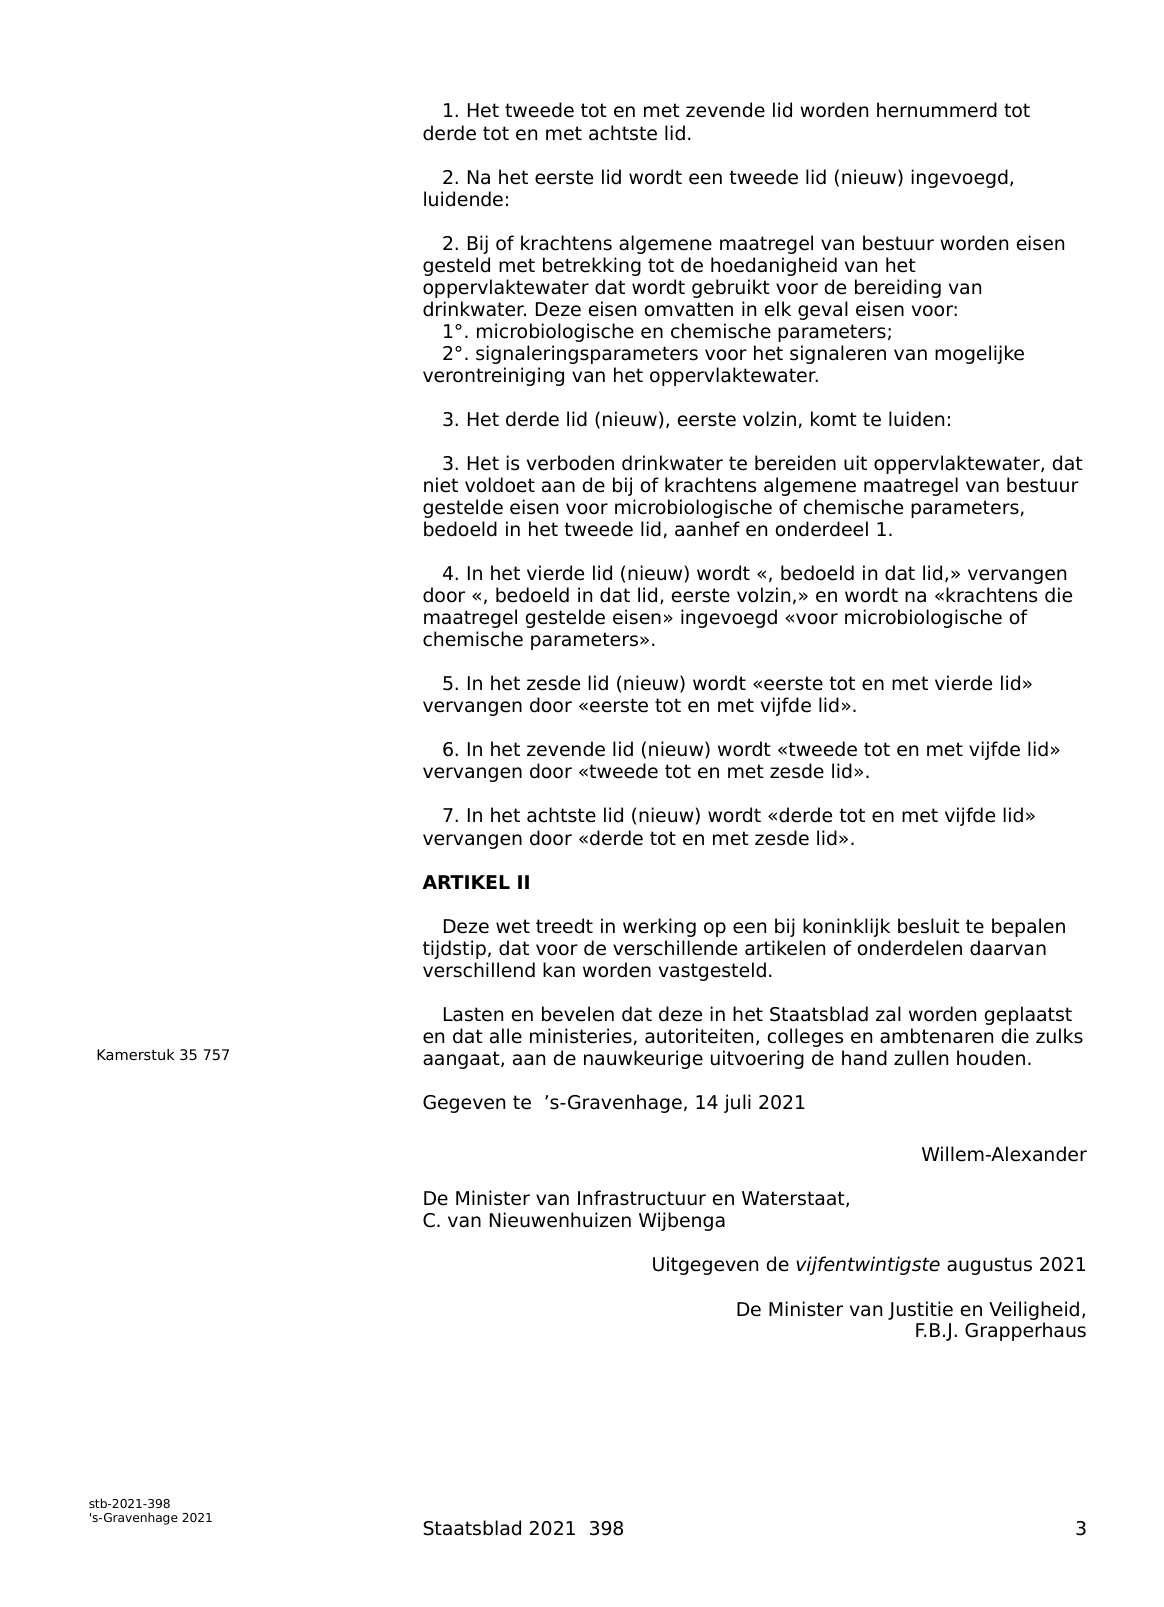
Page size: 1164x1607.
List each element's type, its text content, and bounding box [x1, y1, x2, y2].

text 3. Het is verboden drinkwater te bereiden uit oppervlaktewater, dat niet voldoet aan de bij of krachtens algemene maatregel van bestuur gestelde eisen voor microbiologische of chemische parameters, bedoeld in het tweede lid, aanhef en onderdeel 1. [422, 453, 1087, 541]
text 4. In het vierde lid (nieuw) wordt «, bedoeld in dat lid,» vervangen door «, bedoeld in dat lid, eerste volzin,» en wordt na «krachtens die maatregel gestelde eisen» ingevoegd «voor microbiologische of chemische parameters». [422, 563, 1087, 651]
text Gegeven te ’s-Gravenhage, 14 juli 2021 [422, 1092, 1087, 1114]
text 6. In het zevende lid (nieuw) wordt «tweede tot en met vijfde lid» vervangen door «tweede tot en met zesde lid». [422, 739, 1087, 783]
text De Minister van Infrastructuur en Waterstaat, C. van Nieuwenhuizen Wijbenga [422, 1188, 1087, 1232]
text 3. Het derde lid (nieuw), eerste volzin, komt te luiden: [422, 409, 1087, 431]
text 2. Na het eerste lid wordt een tweede lid (nieuw) ingevoegd, luidende: [422, 167, 1087, 211]
text 7. In het achtste lid (nieuw) wordt «derde tot en met vijfde lid» vervangen door «derde tot en met zesde lid». [422, 805, 1087, 849]
text 5. In het zesde lid (nieuw) wordt «eerste tot en met vierde lid» vervangen door «eerste tot en met vijfde lid». [422, 673, 1087, 717]
text Willem-Alexander [422, 1144, 1087, 1166]
text Deze wet treedt in werking op een bij koninklijk besluit te bepalen tijdstip, dat voor de verschillende artikelen of onderdelen daarvan verschillend kan worden vastgesteld. [422, 916, 1087, 982]
text Lasten en bevelen dat deze in het Staatsblad zal worden geplaatst en dat alle ministeries, autoriteiten, colleges en ambtenaren die zulks aangaat, aan de nauwkeurige uitvoering de hand zullen houden. [422, 1004, 1087, 1070]
text 1. Het tweede tot en met zevende lid worden hernummerd tot derde tot en met achtste lid. [422, 100, 1087, 144]
text 's-Gravenhage 2021 [88, 1511, 323, 1525]
text 2. Bij of krachtens algemene maatregel van bestuur worden eisen gesteld met betrekking tot de hoedanigheid van het oppervlaktewater dat wordt gebruikt voor de bereiding van drinkwater. Deze eisen omvatten in elk geval eisen voor: [422, 233, 1087, 321]
text stb-2021-398 [88, 1497, 323, 1511]
text Kamerstuk 35 757 [77, 1047, 396, 1064]
text 1°. microbiologische en chemische parameters; [422, 321, 1087, 343]
text 2°. signaleringsparameters voor het signaleren van mogelijke verontreiniging van het oppervlaktewater. [422, 343, 1087, 387]
text De Minister van Justitie en Veiligheid, F.B.J. Grapperhaus [422, 1298, 1087, 1342]
subtitle ARTIKEL II [422, 872, 1087, 893]
text Uitgegeven de vijfentwintigste augustus 2021 [422, 1254, 1087, 1276]
